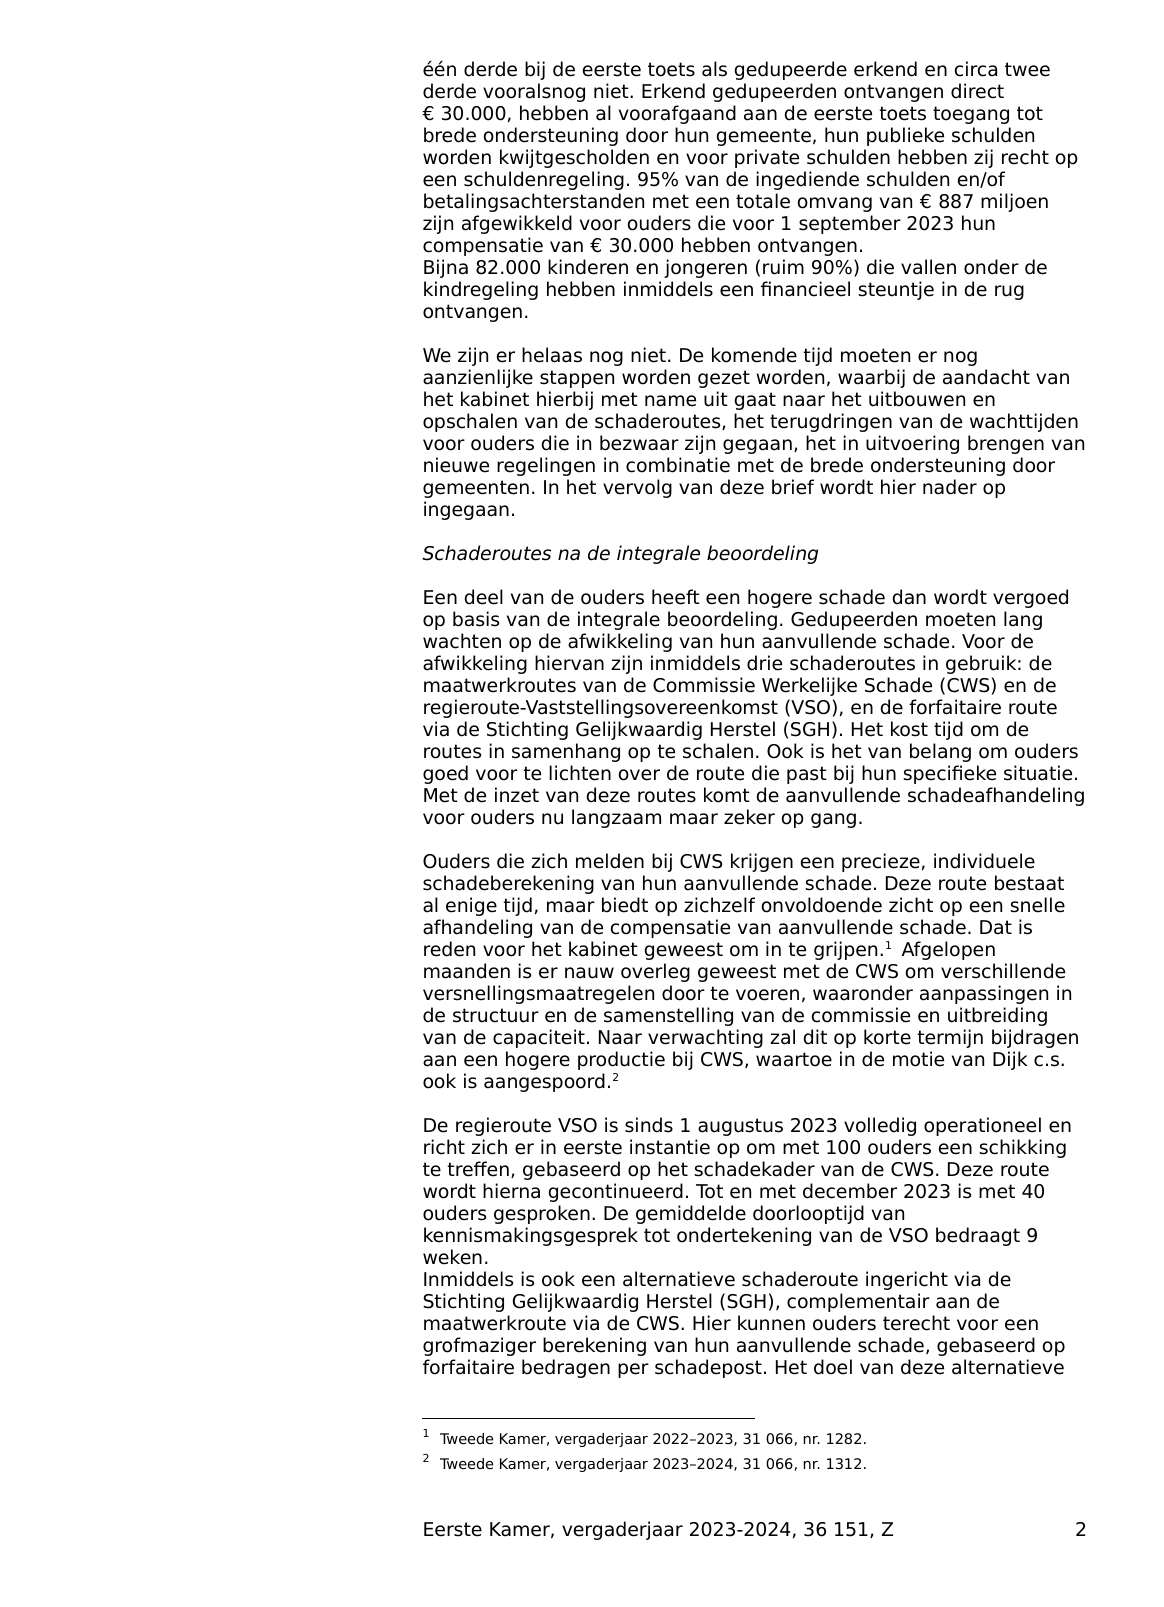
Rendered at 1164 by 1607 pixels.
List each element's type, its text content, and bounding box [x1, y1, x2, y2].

subtitle Schaderoutes na de integrale beoordeling [422, 543, 1087, 565]
text Tweede Kamer, vergaderjaar 2023–2024, 31 066, nr. 1312. [422, 1452, 1087, 1474]
text Een deel van de ouders heeft een hogere schade dan wordt vergoed op basis van de integrale beoordeling. Gedupeerden moeten lang wachten op de afwikkeling van hun aanvullende schade. Voor de afwikkeling hiervan zijn inmiddels drie schaderoutes in gebruik: de maatwerkroutes van de Commissie Werkelijke Schade (CWS) en de regieroute-Vaststellingsovereenkomst (VSO), en de forfaitaire route via de Stichting Gelijkwaardig Herstel (SGH). Het kost tijd om de routes in samenhang op te schalen. Ook is het van belang om ouders goed voor te lichten over de route die past bij hun specifieke situatie. Met de inzet van deze routes komt de aanvullende schadeafhandeling voor ouders nu langzaam maar zeker op gang. [422, 587, 1087, 829]
text Ouders die zich melden bij CWS krijgen een precieze, individuele schadeberekening van hun aanvullende schade. Deze route bestaat al enige tijd, maar biedt op zichzelf onvoldoende zicht op een snelle afhandeling van de compensatie van aanvullende schade. Dat is reden voor het kabinet geweest om in te grijpen. Afgelopen maanden is er nauw overleg geweest met de CWS om verschillende versnellingsmaatregelen door te voeren, waaronder aanpassingen in de structuur en de samenstelling van de commissie en uitbreiding van de capaciteit. Naar verwachting zal dit op korte termijn bijdragen aan een hogere productie bij CWS, waartoe in de motie van Dijk c.s. ook is aangespoord. [422, 851, 1087, 1093]
text We zijn er helaas nog niet. De komende tijd moeten er nog aanzienlijke stappen worden gezet worden, waarbij de aandacht van het kabinet hierbij met name uit gaat naar het uitbouwen en opschalen van de schaderoutes, het terugdringen van de wachttijden voor ouders die in bezwaar zijn gegaan, het in uitvoering brengen van nieuwe regelingen in combinatie met de brede ondersteuning door gemeenten. In het vervolg van deze brief wordt hier nader op ingegaan. [422, 345, 1087, 521]
text één derde bij de eerste toets als gedupeerde erkend en circa twee derde vooralsnog niet. Erkend gedupeerden ontvangen direct € 30.000, hebben al voorafgaand aan de eerste toets toegang tot brede ondersteuning door hun gemeente, hun publieke schulden worden kwijtgescholden en voor private schulden hebben zij recht op een schuldenregeling. 95% van de ingediende schulden en/of betalingsachterstanden met een totale omvang van € 887 miljoen zijn afgewikkeld voor ouders die voor 1 september 2023 hun compensatie van € 30.000 hebben ontvangen. [422, 59, 1087, 257]
text Inmiddels is ook een alternatieve schaderoute ingericht via de Stichting Gelijkwaardig Herstel (SGH), complementair aan de maatwerkroute via de CWS. Hier kunnen ouders terecht voor een grofmaziger berekening van hun aanvullende schade, gebaseerd op forfaitaire bedragen per schadepost. Het doel van deze alternatieve [422, 1269, 1087, 1379]
text Tweede Kamer, vergaderjaar 2022–2023, 31 066, nr. 1282. [422, 1427, 1087, 1449]
text Bijna 82.000 kinderen en jongeren (ruim 90%) die vallen onder de kindregeling hebben inmiddels een financieel steuntje in de rug ontvangen. [422, 257, 1087, 323]
text De regieroute VSO is sinds 1 augustus 2023 volledig operationeel en richt zich er in eerste instantie op om met 100 ouders een schikking te treffen, gebaseerd op het schadekader van de CWS. Deze route wordt hierna gecontinueerd. Tot en met december 2023 is met 40 ouders gesproken. De gemiddelde doorlooptijd van kennismakingsgesprek tot ondertekening van de VSO bedraagt 9 weken. [422, 1115, 1087, 1269]
